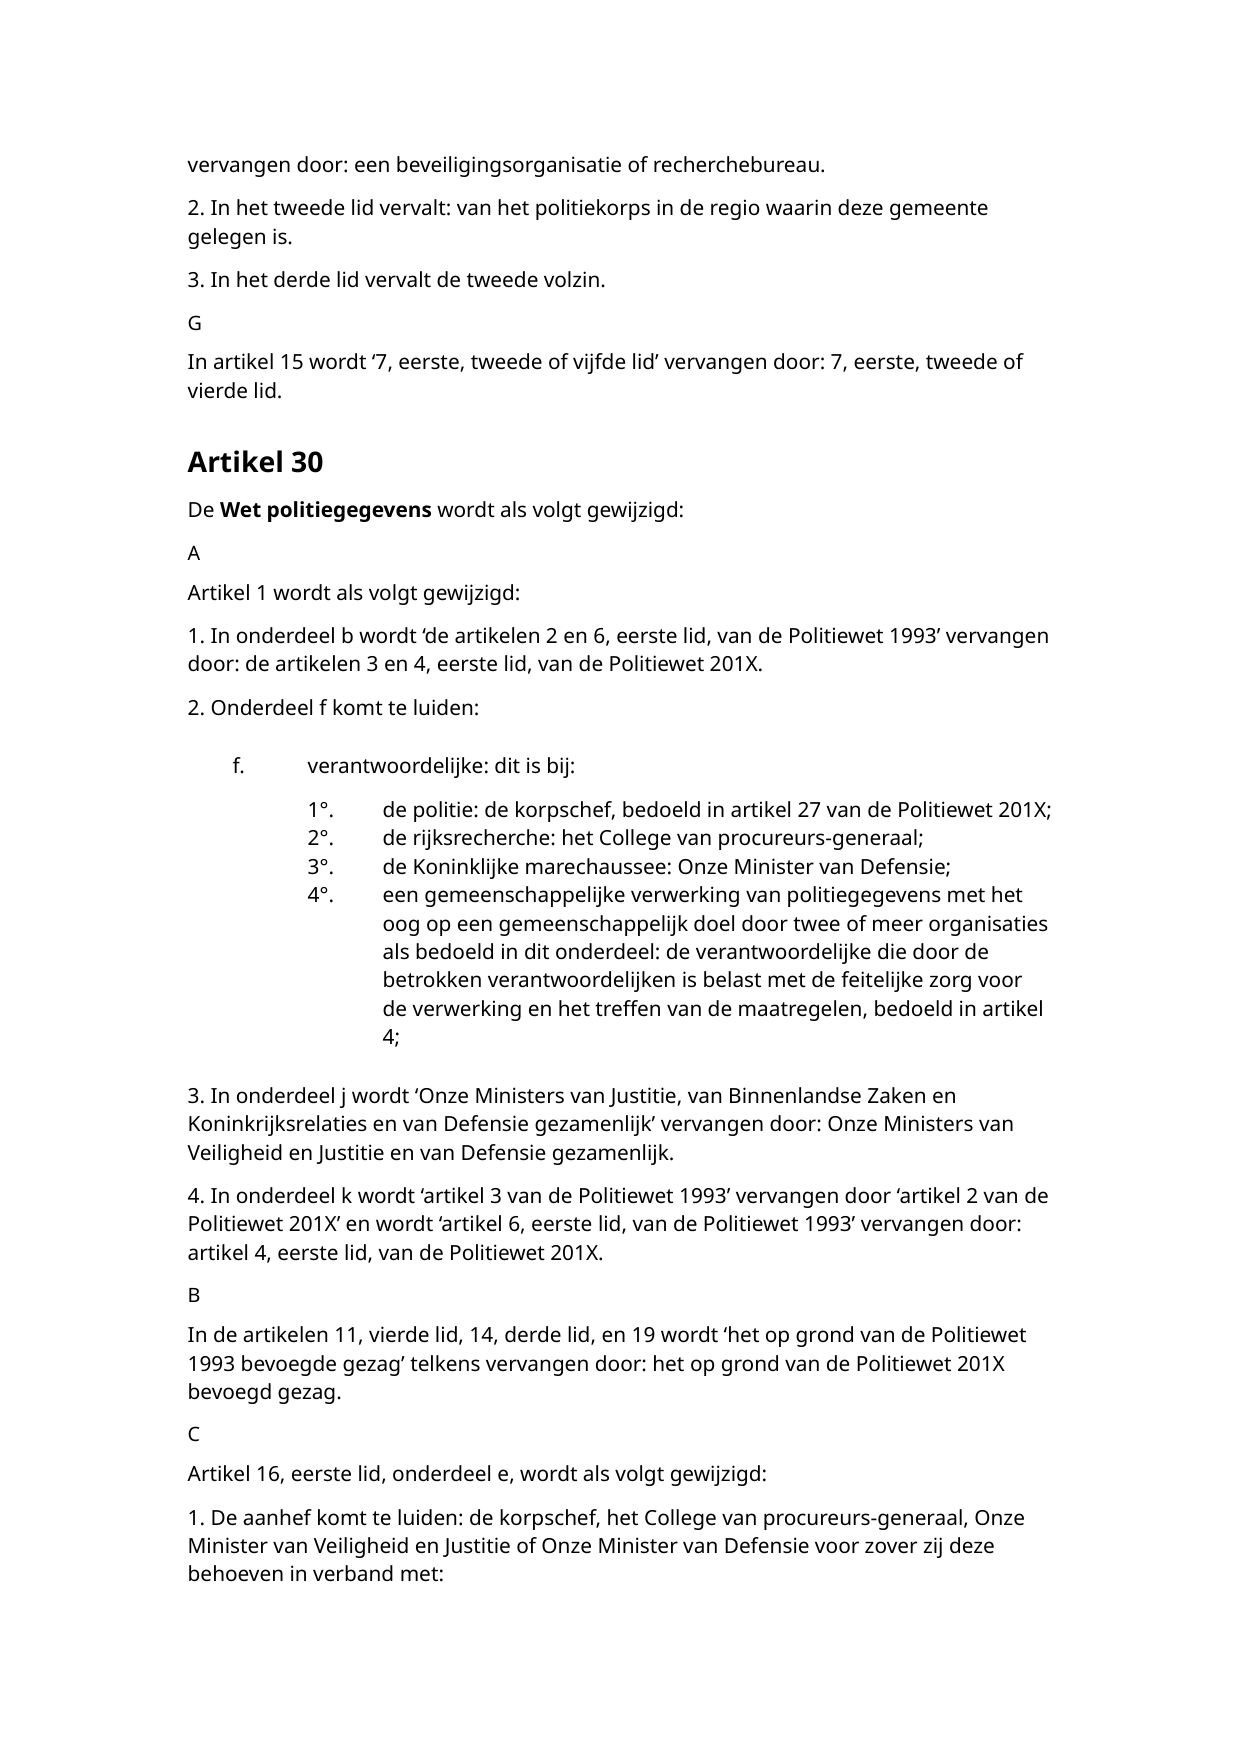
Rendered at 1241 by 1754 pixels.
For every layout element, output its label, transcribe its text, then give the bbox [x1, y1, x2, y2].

list de Koninklijke marechaussee: Onze Minister van Defensie; [307, 852, 1053, 880]
text 1. In onderdeel b wordt ‘de artikelen 2 en 6, eerste lid, van de Politiewet 1993’ vervangen door: de artikelen 3 en 4, eerste lid, van de Politiewet 201X. [187, 621, 1053, 678]
text G [187, 309, 1053, 336]
text 3. In het derde lid vervalt de tweede volzin. [187, 265, 1053, 294]
text 2. Onderdeel f komt te luiden: [187, 693, 1053, 721]
text 2. In het tweede lid vervalt: van het politiekorps in de regio waarin deze gemeente gelegen is. [187, 193, 1053, 250]
list verantwoordelijke: dit is bij: [232, 751, 1053, 780]
text vervangen door: een beveiligingsorganisatie of recherchebureau. [187, 150, 1053, 178]
text Artikel 16, eerste lid, onderdeel e, wordt als volgt gewijzigd: [187, 1459, 1053, 1488]
text In de artikelen 11, vierde lid, 14, derde lid, en 19 wordt ‘het op grond van de Politiewet 1993 bevoegde gezag’ telkens vervangen door: het op grond van de Politiewet 201X bevoegd gezag. [187, 1320, 1053, 1406]
text B [187, 1281, 1053, 1308]
text A [187, 539, 1053, 566]
text De Wet politiegegevens wordt als volgt gewijzigd: [187, 496, 1053, 524]
text 3. In onderdeel j wordt ‘Onze Ministers van Justitie, van Binnenlandse Zaken en Koninkrijksrelaties en van Defensie gezamenlijk’ vervangen door: Onze Ministers van Veiligheid en Justitie en van Defensie gezamenlijk. [187, 1081, 1053, 1166]
list de politie: de korpschef, bedoeld in artikel 27 van de Politiewet 201X; [307, 795, 1053, 823]
text 1. De aanhef komt te luiden: de korpschef, het College van procureurs-generaal, Onze Minister van Veiligheid en Justitie of Onze Minister van Defensie voor zover zij deze behoeven in verband met: [187, 1503, 1053, 1588]
subtitle Artikel 30 [187, 442, 1053, 481]
text 4. In onderdeel k wordt ‘artikel 3 van de Politiewet 1993’ vervangen door ‘artikel 2 van de Politiewet 201X’ en wordt ‘artikel 6, eerste lid, van de Politiewet 1993’ vervangen door: artikel 4, eerste lid, van de Politiewet 201X. [187, 1181, 1053, 1266]
list de rijksrecherche: het College van procureurs-generaal; [307, 823, 1053, 852]
text C [187, 1421, 1053, 1447]
text Artikel 1 wordt als volgt gewijzigd: [187, 578, 1053, 606]
text In artikel 15 wordt ‘7, eerste, tweede of vijfde lid’ vervangen door: 7, eerste, tweede of vierde lid. [187, 347, 1053, 404]
list een gemeenschappelijke verwerking van politiegegevens met het oog op een gemeenschappelijk doel door twee of meer organisaties als bedoeld in dit onderdeel: de verantwoordelijke die door de betrokken verantwoordelijken is belast met de feitelijke zorg voor de verwerking en het treffen van de maatregelen, bedoeld in artikel 4; [307, 880, 1053, 1051]
